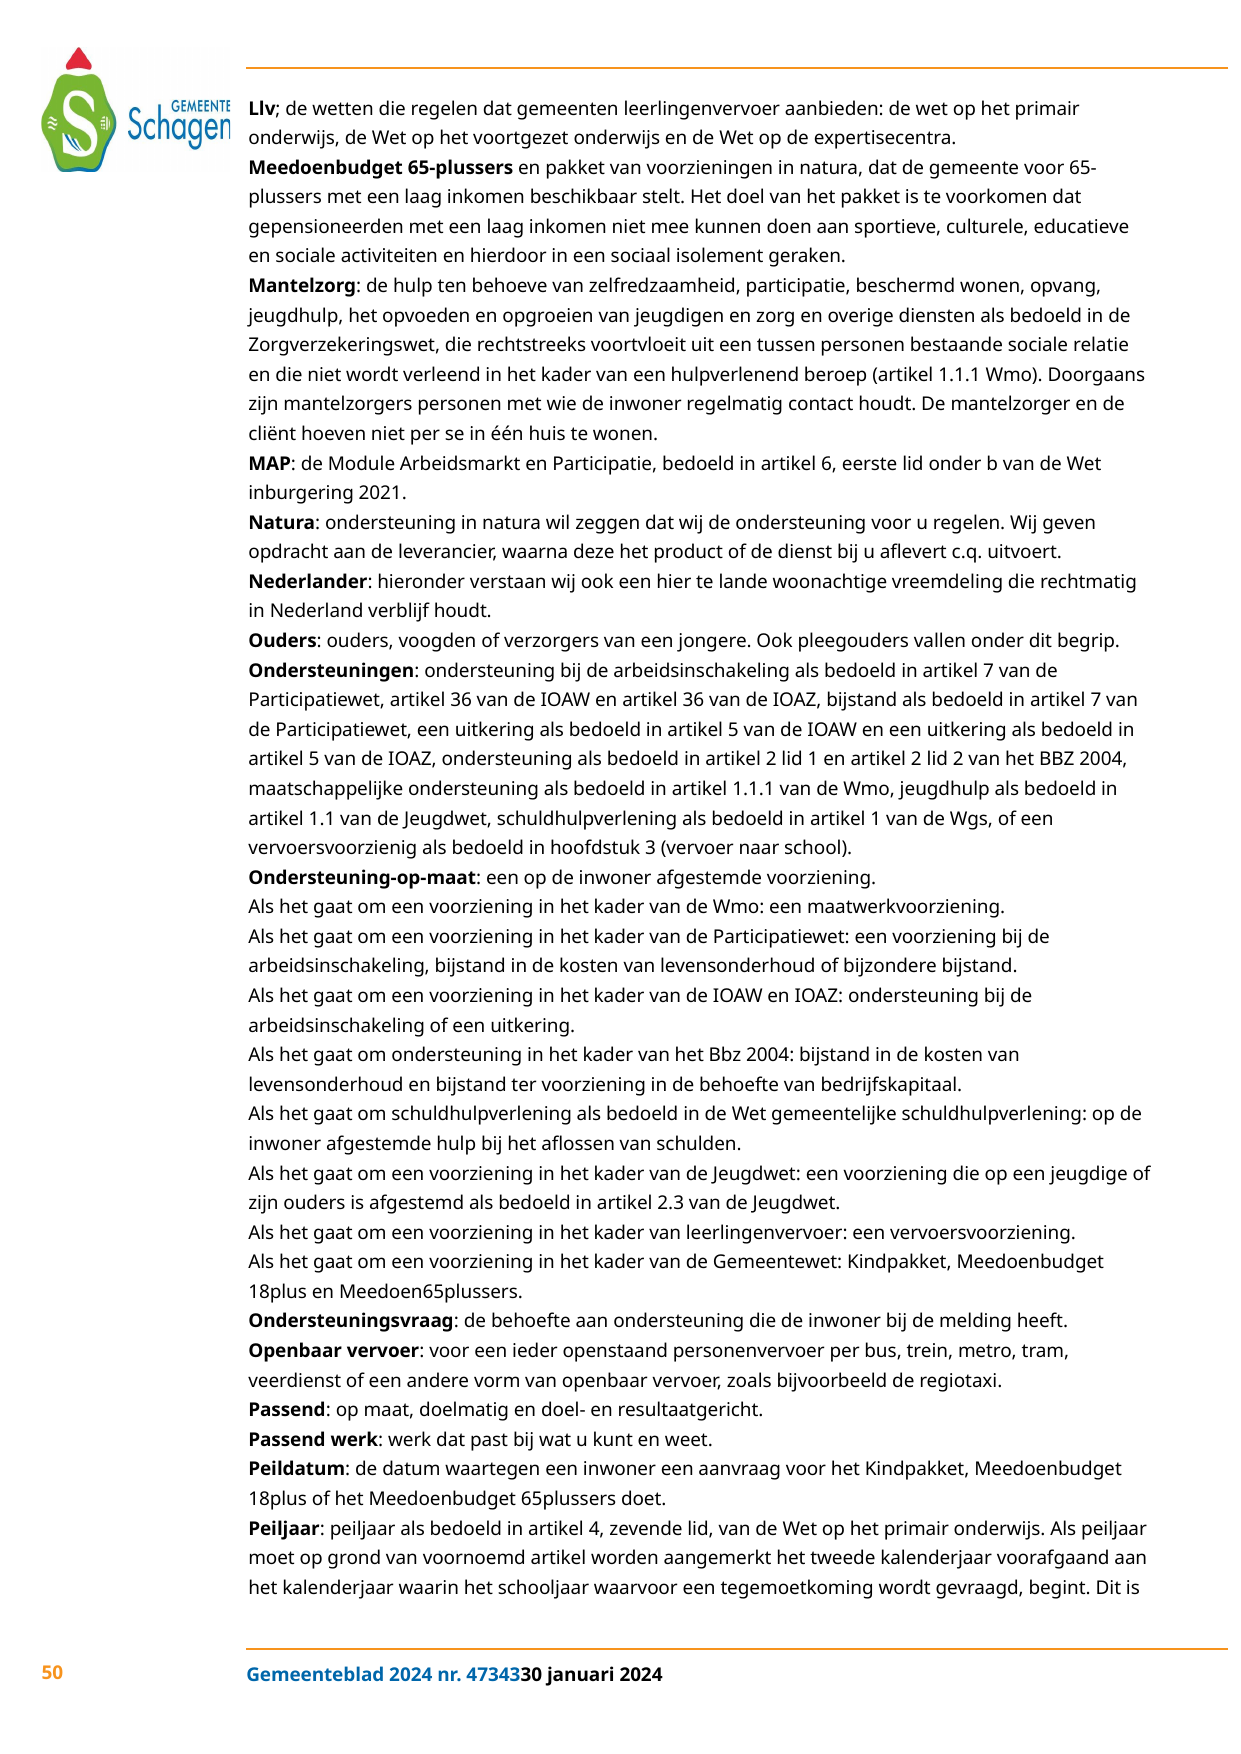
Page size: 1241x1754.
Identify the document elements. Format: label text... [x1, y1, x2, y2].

text Peildatum: de datum waartegen een inwoner een aanvraag voor het Kindpakket, Meedoenbudget 18plus of het Meedoenbudget 65plussers doet. [248, 1456, 1152, 1511]
text Als het gaat om een voorziening in het kader van de Jeugdwet: een voorziening die op een jeugdige of zijn ouders is afgestemd als bedoeld in artikel 2.3 van de Jeugdwet. [248, 1160, 1152, 1215]
text Als het gaat om een voorziening in het kader van de IOAW en IOAZ: ondersteuning bij de arbeidsinschakeling of een uitkering. [248, 982, 1152, 1038]
text Peiljaar: peiljaar als bedoeld in artikel 4, zevende lid, van de Wet op het primair onderwijs. Als peiljaar moet op grond van voornoemd artikel worden aangemerkt het tweede kalenderjaar voorafgaand aan het kalenderjaar waarin het schooljaar waarvoor een tegemoetkoming wordt gevraagd, begint. Dit is [248, 1515, 1152, 1600]
text Natura: ondersteuning in natura wil zeggen dat wij de ondersteuning voor u regelen. Wij geven opdracht aan de leverancier, waarna deze het product of de dienst bij u aflevert c.q. uitvoert. [248, 509, 1152, 564]
text Meedoenbudget 65-plussers en pakket van voorzieningen in natura, dat de gemeente voor 65-plussers met een laag inkomen beschikbaar stelt. Het doel van het pakket is te voorkomen dat gepensioneerden met een laag inkomen niet mee kunnen doen aan sportieve, culturele, educatieve en sociale activiteiten en hierdoor in een sociaal isolement geraken. [248, 154, 1152, 268]
text Als het gaat om een voorziening in het kader van de Wmo: een maatwerkvoorziening. [248, 893, 1152, 919]
text Ondersteuningsvraag: de behoefte aan ondersteuning die de inwoner bij de melding heeft. [248, 1308, 1152, 1333]
text MAP: de Module Arbeidsmarkt en Participatie, bedoeld in artikel 6, eerste lid onder b van de Wet inburgering 2021. [248, 450, 1152, 505]
picture [41, 47, 231, 172]
text Openbaar vervoer: voor een ieder openstaand personenvervoer per bus, trein, metro, tram, veerdienst of een andere vorm van openbaar vervoer, zoals bijvoorbeeld de regiotaxi. [248, 1337, 1152, 1393]
text Als het gaat om een voorziening in het kader van de Gemeentewet: Kindpakket, Meedoenbudget 18plus en Meedoen65plussers. [248, 1248, 1152, 1304]
text Als het gaat om een voorziening in het kader van leerlingenvervoer: een vervoersvoorziening. [248, 1219, 1152, 1245]
text Ouders: ouders, voogden of verzorgers van een jongere. Ook pleegouders vallen onder dit begrip. [248, 627, 1152, 653]
text Als het gaat om een voorziening in het kader van de Participatiewet: een voorziening bij de arbeidsinschakeling, bijstand in de kosten van levensonderhoud of bijzondere bijstand. [248, 923, 1152, 978]
text Ondersteuningen: ondersteuning bij de arbeidsinschakeling als bedoeld in artikel 7 van de Participatiewet, artikel 36 van de IOAW en artikel 36 van de IOAZ, bijstand als bedoeld in artikel 7 van de Participatiewet, een uitkering als bedoeld in artikel 5 van de IOAW en een uitkering als bedoeld in artikel 5 van de IOAZ, ondersteuning als bedoeld in artikel 2 lid 1 en artikel 2 lid 2 van het BBZ 2004, maatschappelijke ondersteuning als bedoeld in artikel 1.1.1 van de Wmo, jeugdhulp als bedoeld in artikel 1.1 van de Jeugdwet, schuldhulpverlening als bedoeld in artikel 1 van de Wgs, of een vervoersvoorzienig als bedoeld in hoofdstuk 3 (vervoer naar school). [248, 657, 1152, 860]
text Passend: op maat, doelmatig en doel- en resultaatgericht. [248, 1396, 1152, 1422]
text Ondersteuning-op-maat: een op de inwoner afgestemde voorziening. [248, 864, 1152, 890]
text Als het gaat om ondersteuning in het kader van het Bbz 2004: bijstand in de kosten van levensonderhoud en bijstand ter voorziening in de behoefte van bedrijfskapitaal. [248, 1041, 1152, 1097]
text Llv; de wetten die regelen dat gemeenten leerlingenvervoer aanbieden: de wet op het primair onderwijs, de Wet op het voortgezet onderwijs en de Wet op de expertisecentra. [248, 95, 1152, 150]
text Nederlander: hieronder verstaan wij ook een hier te lande woonachtige vreemdeling die rechtmatig in Nederland verblijf houdt. [248, 568, 1152, 623]
text Mantelzorg: de hulp ten behoeve van zelfredzaamheid, participatie, beschermd wonen, opvang, jeugdhulp, het opvoeden en opgroeien van jeugdigen en zorg en overige diensten als bedoeld in de Zorgverzekeringswet, die rechtstreeks voortvloeit uit een tussen personen bestaande sociale relatie en die niet wordt verleend in het kader van een hulpverlenend beroep (artikel 1.1.1 Wmo). Doorgaans zijn mantelzorgers personen met wie de inwoner regelmatig contact houdt. De mantelzorger en de cliënt hoeven niet per se in één huis te wonen. [248, 272, 1152, 446]
text Als het gaat om schuldhulpverlening als bedoeld in de Wet gemeentelijke schuldhulpverlening: op de inwoner afgestemde hulp bij het aflossen van schulden. [248, 1101, 1152, 1156]
text Passend werk: werk dat past bij wat u kunt en weet. [248, 1426, 1152, 1452]
